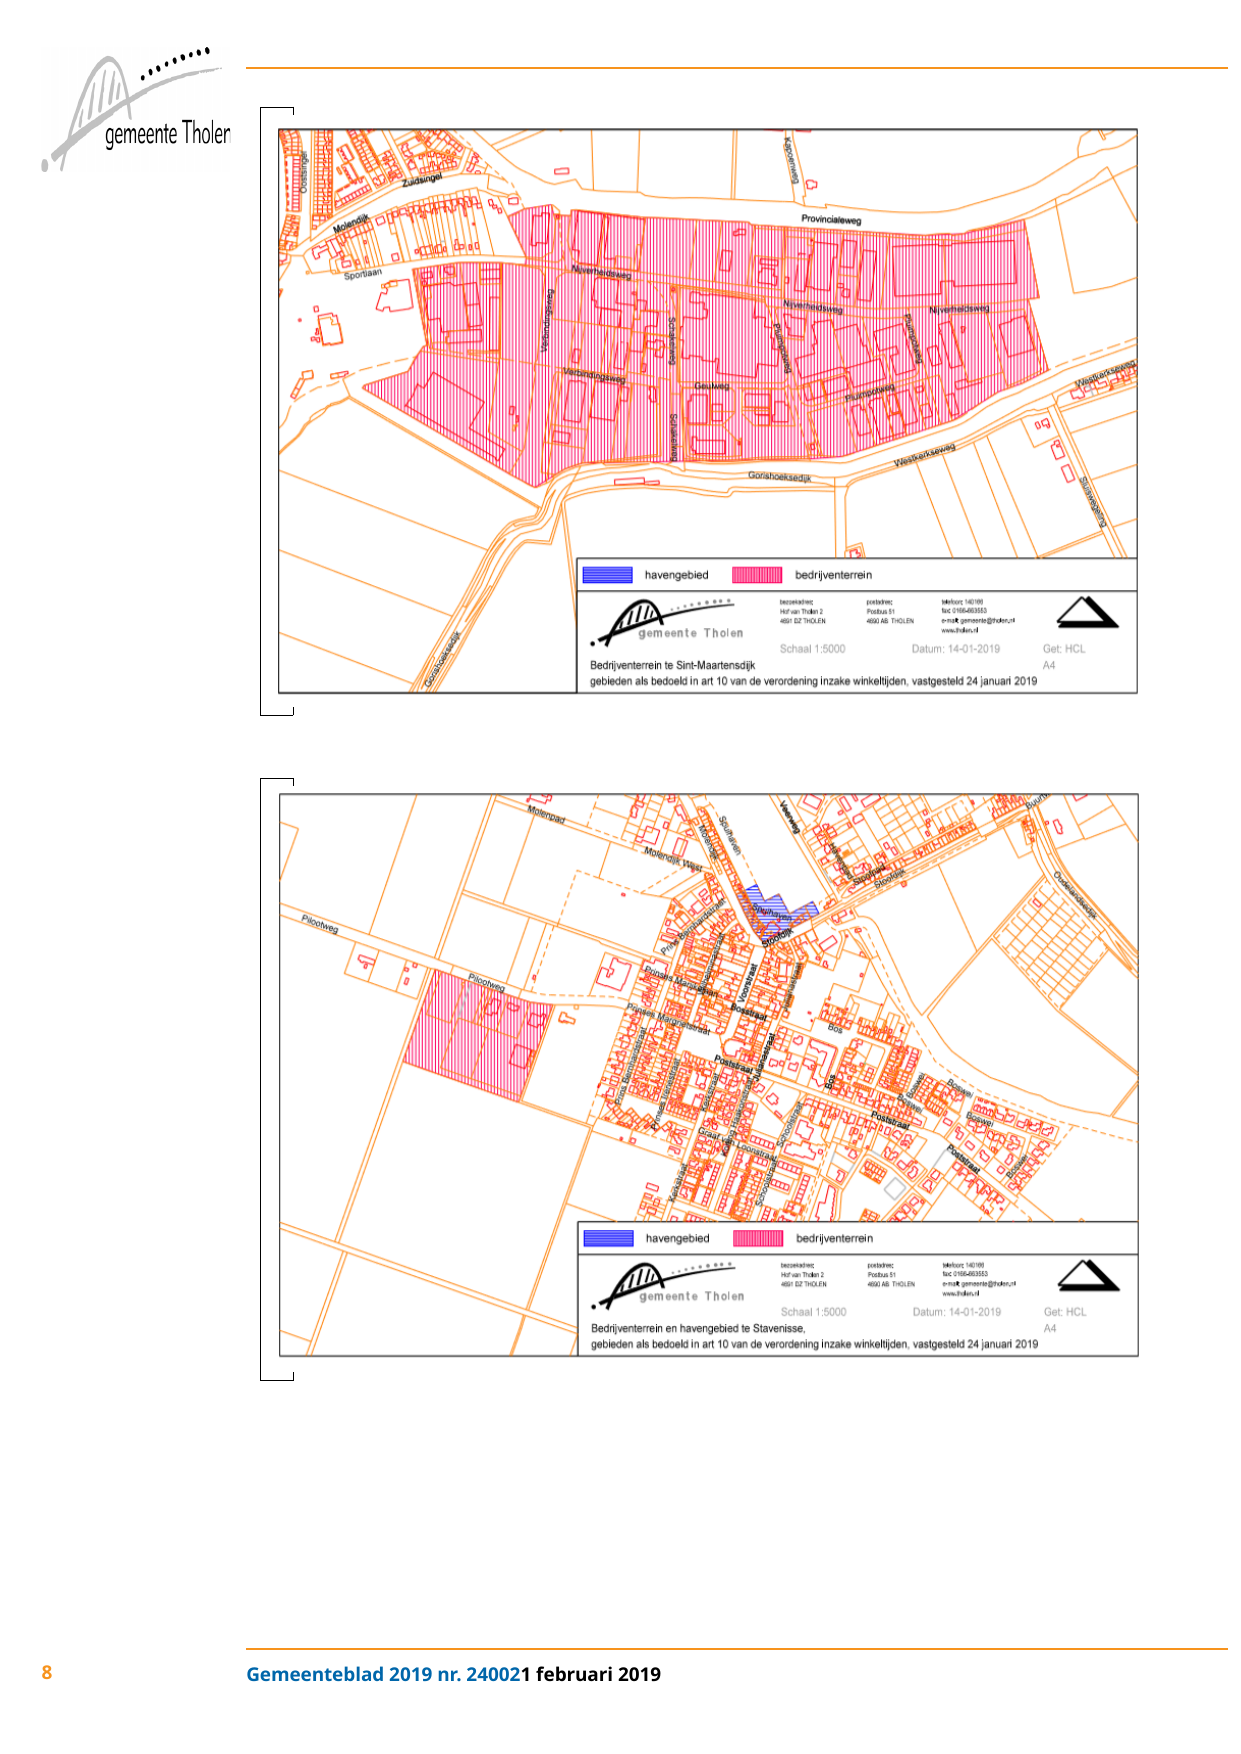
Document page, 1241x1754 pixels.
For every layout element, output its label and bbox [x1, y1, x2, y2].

picture [268, 786, 1155, 1372]
picture [41, 47, 231, 172]
picture [268, 115, 1155, 707]
